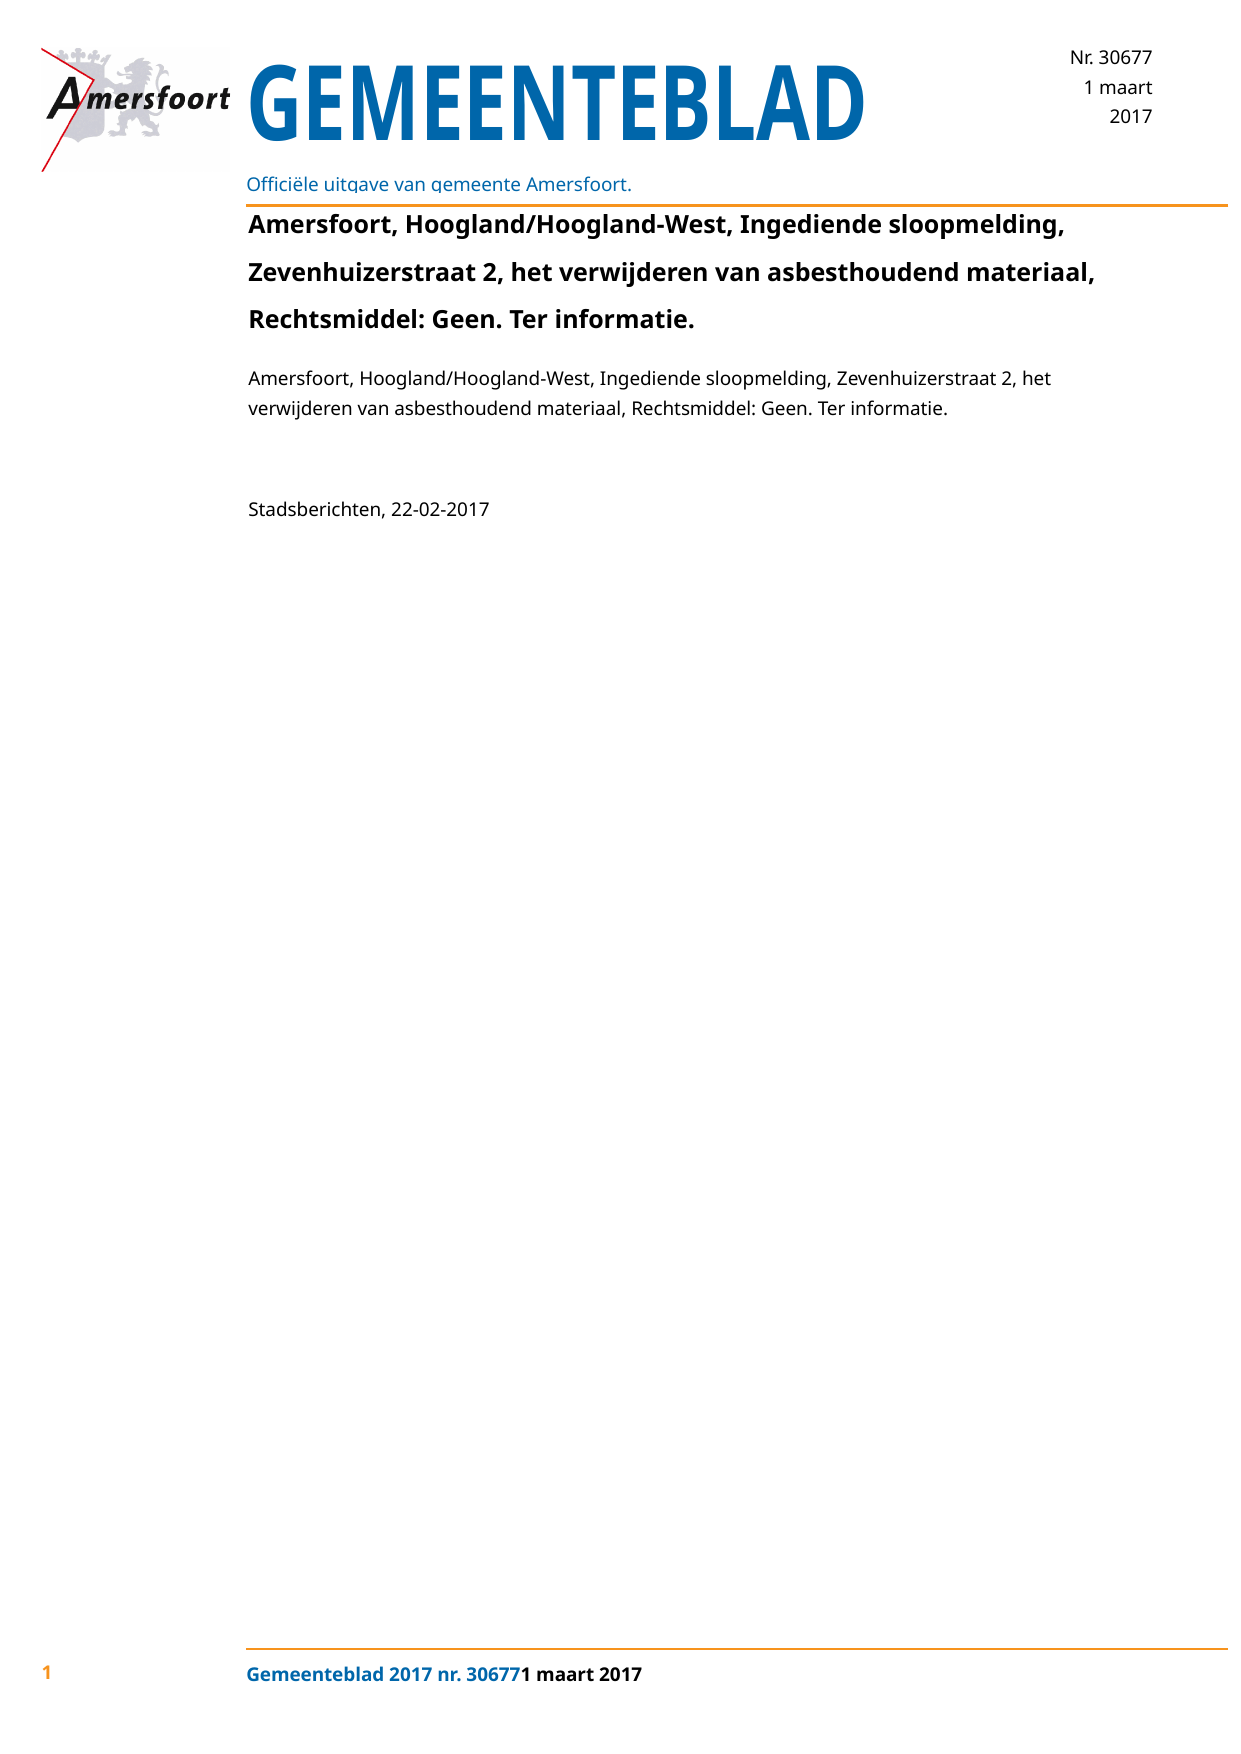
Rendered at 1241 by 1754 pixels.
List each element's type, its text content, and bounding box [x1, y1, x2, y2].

text Amersfoort, Hoogland/Hoogland-West, Ingediende sloopmelding, Zevenhuizerstraat 2, het verwijderen van asbesthoudend materiaal, Rechtsmiddel: Geen. Ter informatie. [248, 207, 1152, 336]
text Stadsberichten, 22-02-2017 [248, 496, 1152, 522]
picture [41, 47, 231, 172]
text Amersfoort, Hoogland/Hoogland-West, Ingediende sloopmelding, Zevenhuizerstraat 2, het verwijderen van asbesthoudend materiaal, Rechtsmiddel: Geen. Ter informatie. [248, 366, 1152, 421]
